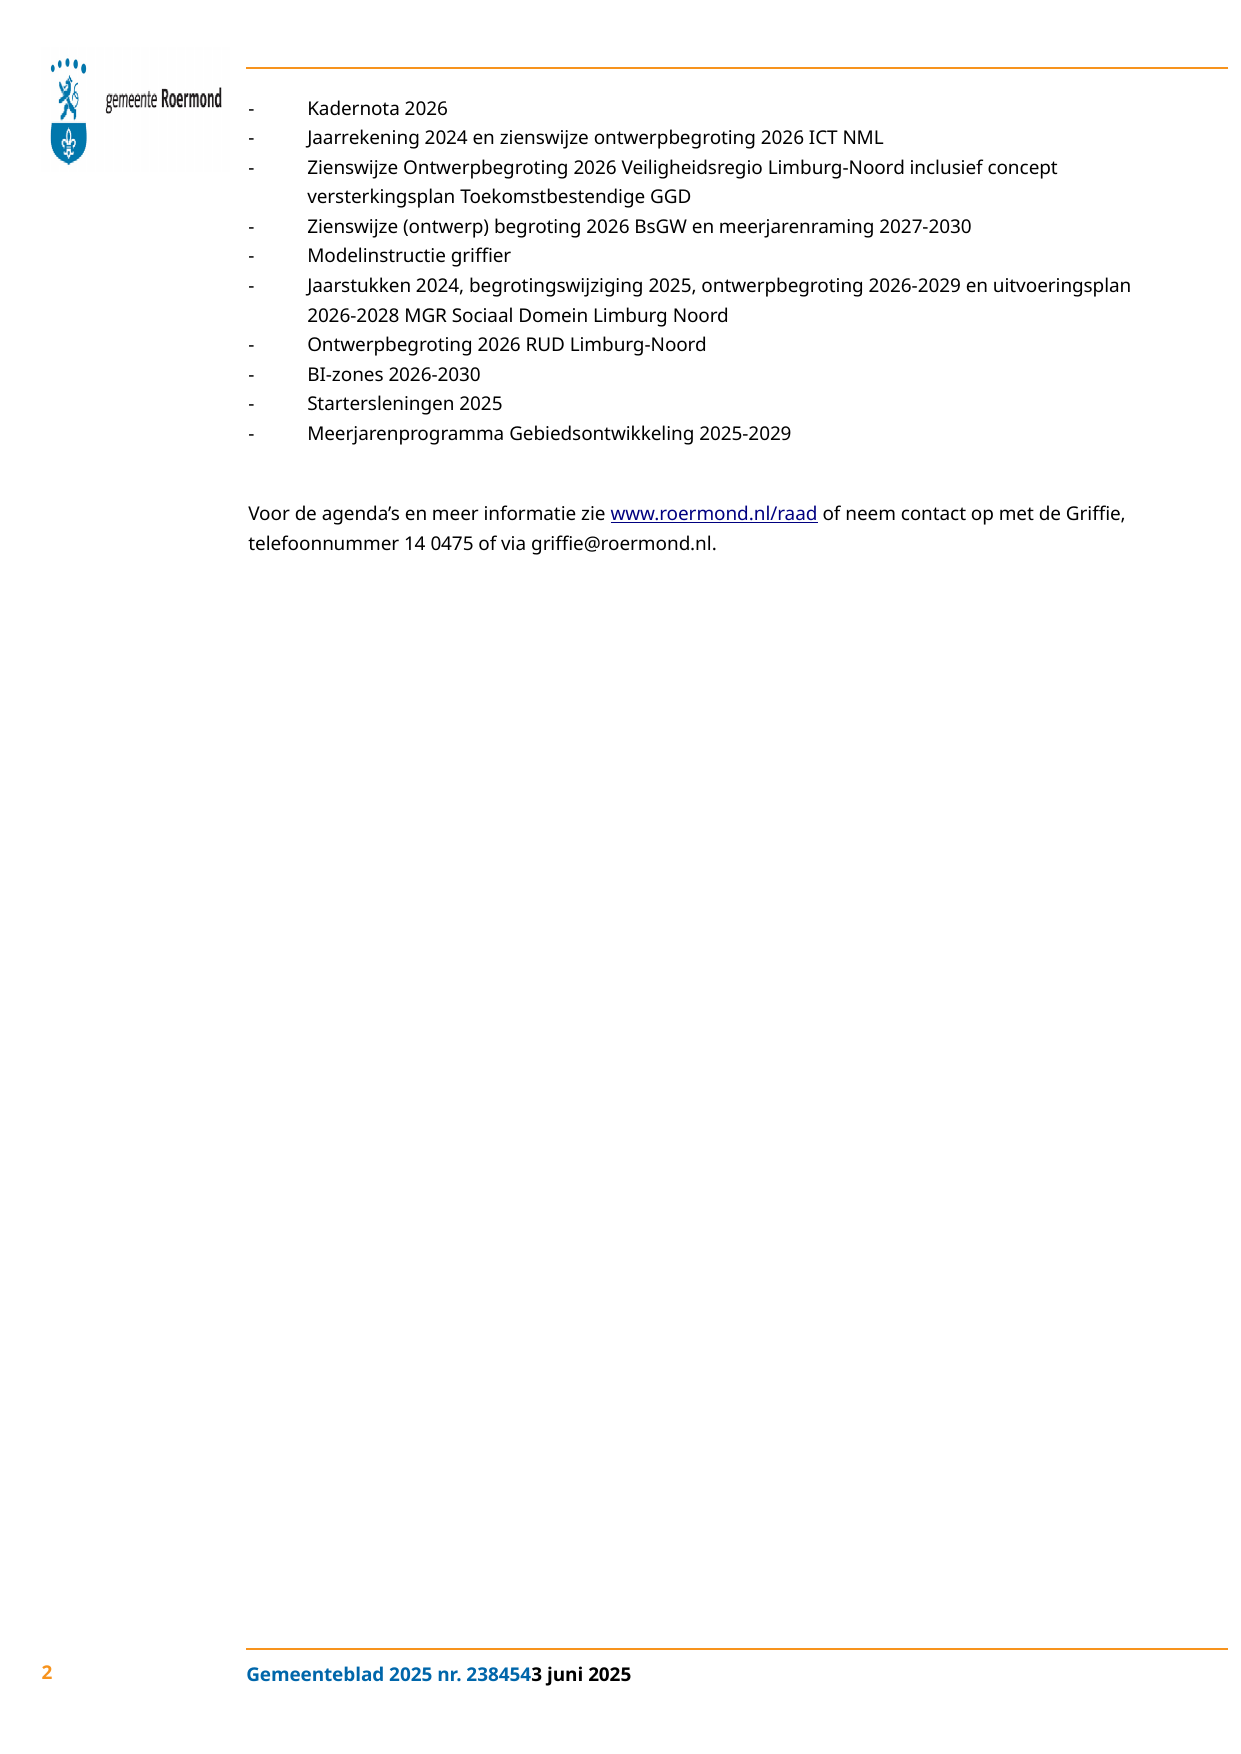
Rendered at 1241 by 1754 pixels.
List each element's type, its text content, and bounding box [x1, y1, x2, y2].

list Zienswijze Ontwerpbegroting 2026 Veiligheidsregio Limburg-Noord inclusief concept versterkingsplan Toekomstbestendige GGD [248, 154, 1152, 209]
list Jaarrekening 2024 en zienswijze ontwerpbegroting 2026 ICT NML [248, 124, 1152, 150]
list Ontwerpbegroting 2026 RUD Limburg-Noord [248, 331, 1152, 357]
list Kadernota 2026 [248, 95, 1152, 121]
picture [41, 47, 231, 172]
list BI-zones 2026-2030 [248, 361, 1152, 387]
list Startersleningen 2025 [248, 391, 1152, 416]
list Zienswijze (ontwerp) begroting 2026 BsGW en meerjarenraming 2027-2030 [248, 213, 1152, 239]
text Voor de agenda’s en meer informatie zie www.roermond.nl/raad of neem contact op met de Griffie, telefoonnummer 14 0475 of via griffie@roermond.nl. [248, 500, 1152, 556]
list Meerjarenprogramma Gebiedsontwikkeling 2025-2029 [248, 420, 1152, 446]
list Modelinstructie griffier [248, 243, 1152, 268]
list Jaarstukken 2024, begrotingswijziging 2025, ontwerpbegroting 2026-2029 en uitvoeringsplan 2026-2028 MGR Sociaal Domein Limburg Noord [248, 272, 1152, 328]
